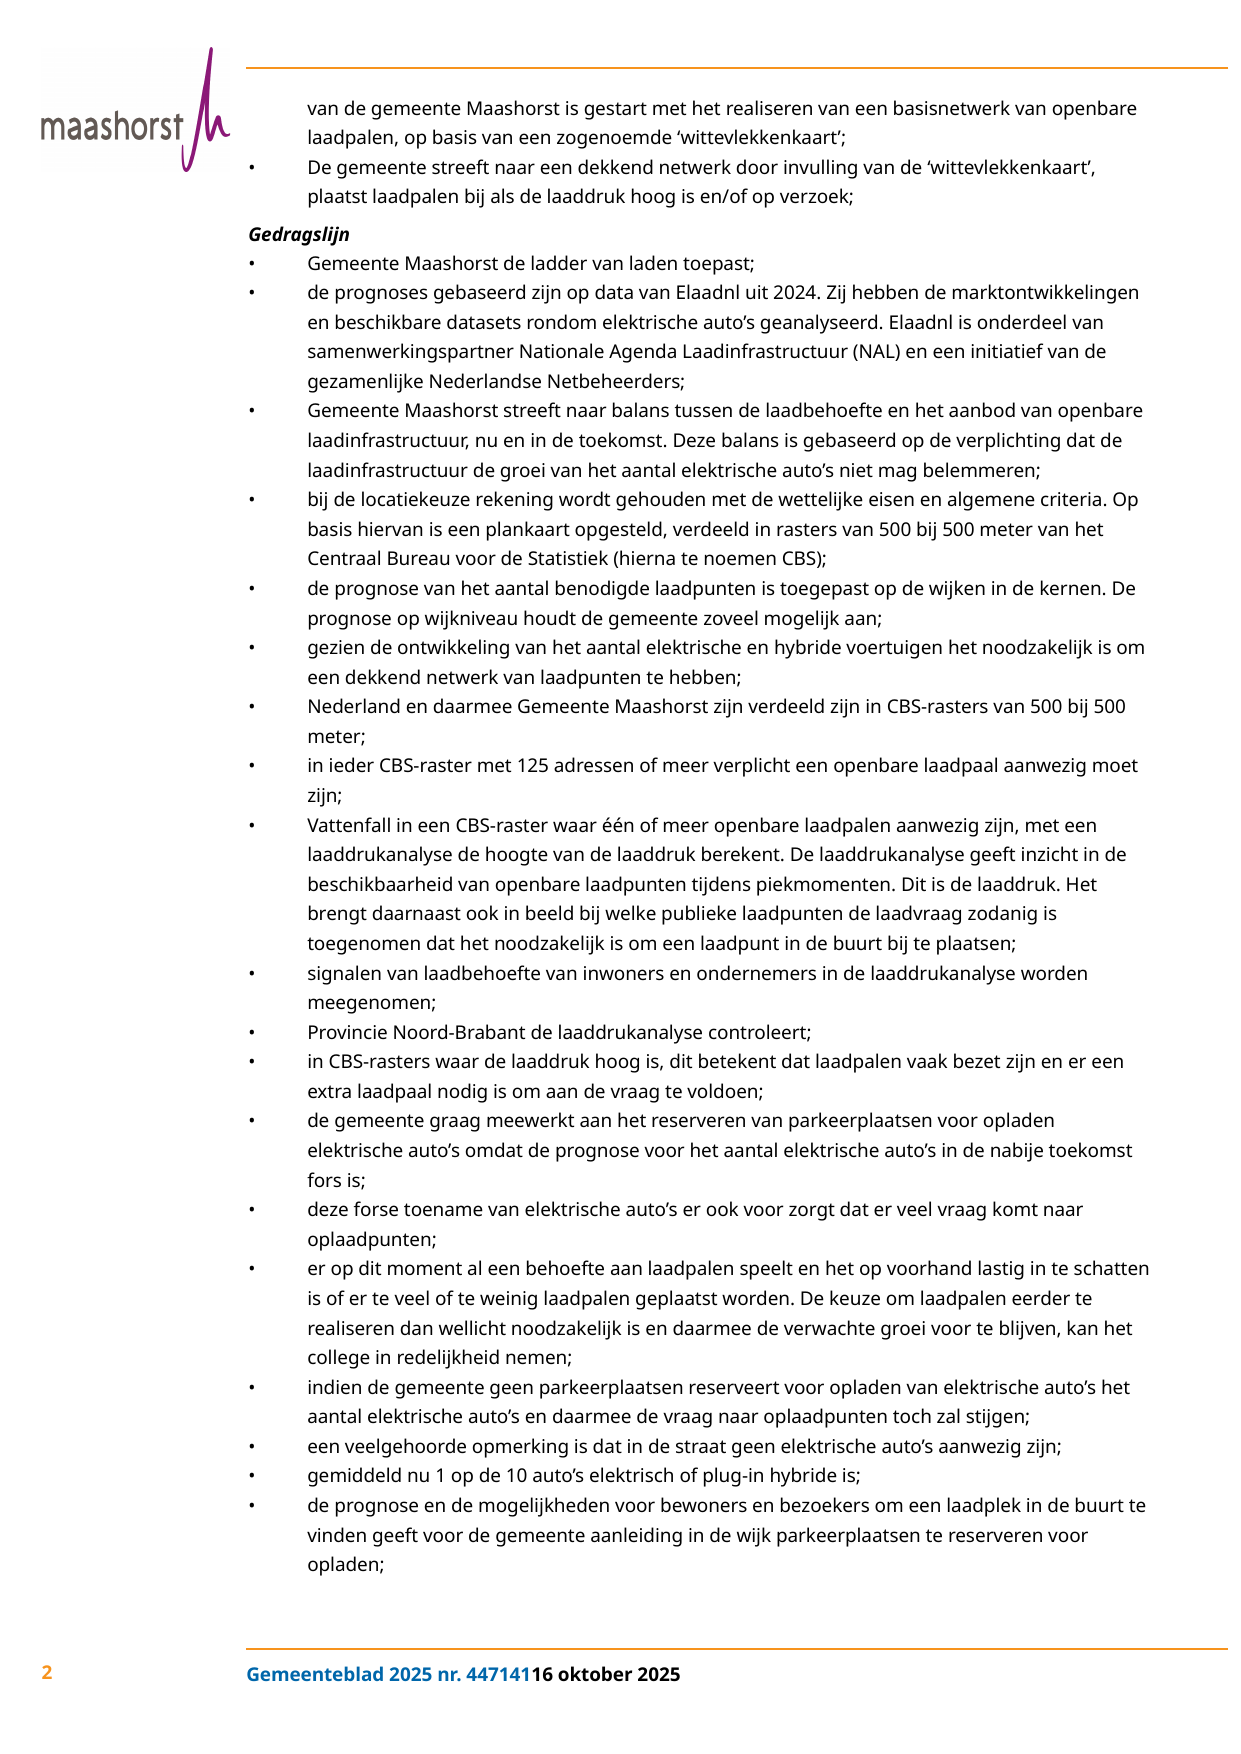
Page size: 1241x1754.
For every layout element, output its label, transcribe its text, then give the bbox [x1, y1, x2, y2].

text Gedragslijn [248, 221, 1152, 247]
list de prognose van het aantal benodigde laadpunten is toegepast op de wijken in de kernen. De prognose op wijkniveau houdt de gemeente zoveel mogelijk aan; [248, 575, 1152, 631]
list in CBS-rasters waar de laaddruk hoog is, dit betekent dat laadpalen vaak bezet zijn en er een extra laadpaal nodig is om aan de vraag te voldoen; [248, 1048, 1152, 1104]
list een veelgehoorde opmerking is dat in de straat geen elektrische auto’s aanwezig zijn; [248, 1433, 1152, 1459]
list van de gemeente Maashorst is gestart met het realiseren van een basisnetwerk van openbare laadpalen, op basis van een zogenoemde ‘wittevlekkenkaart’; [248, 95, 1152, 150]
list bij de locatiekeuze rekening wordt gehouden met de wettelijke eisen en algemene criteria. Op basis hiervan is een plankaart opgesteld, verdeeld in rasters van 500 bij 500 meter van het Centraal Bureau voor de Statistiek (hierna te noemen CBS); [248, 486, 1152, 571]
list de prognose en de mogelijkheden voor bewoners en bezoekers om een laadplek in de buurt te vinden geeft voor de gemeente aanleiding in de wijk parkeerplaatsen te reserveren voor opladen; [248, 1492, 1152, 1577]
list Gemeente Maashorst streeft naar balans tussen de laadbehoefte en het aanbod van openbare laadinfrastructuur, nu en in de toekomst. Deze balans is gebaseerd op de verplichting dat de laadinfrastructuur de groei van het aantal elektrische auto’s niet mag belemmeren; [248, 398, 1152, 483]
list De gemeente streeft naar een dekkend netwerk door invulling van de ‘wittevlekkenkaart’, plaatst laadpalen bij als de laaddruk hoog is en/of op verzoek; [248, 154, 1152, 209]
list gezien de ontwikkeling van het aantal elektrische en hybride voertuigen het noodzakelijk is om een dekkend netwerk van laadpunten te hebben; [248, 634, 1152, 690]
list de prognoses gebaseerd zijn op data van Elaadnl uit 2024. Zij hebben de marktontwikkelingen en beschikbare datasets rondom elektrische auto’s geanalyseerd. Elaadnl is onderdeel van samenwerkingspartner Nationale Agenda Laadinfrastructuur (NAL) en een initiatief van de gezamenlijke Nederlandse Netbeheerders; [248, 279, 1152, 394]
list indien de gemeente geen parkeerplaatsen reserveert voor opladen van elektrische auto’s het aantal elektrische auto’s en daarmee de vraag naar oplaadpunten toch zal stijgen; [248, 1374, 1152, 1429]
list Vattenfall in een CBS-raster waar één of meer openbare laadpalen aanwezig zijn, met een laaddrukanalyse de hoogte van de laaddruk berekent. De laaddrukanalyse geeft inzicht in de beschikbaarheid van openbare laadpunten tijdens piekmomenten. Dit is de laaddruk. Het brengt daarnaast ook in beeld bij welke publieke laadpunten de laadvraag zodanig is toegenomen dat het noodzakelijk is om een laadpunt in de buurt bij te plaatsen; [248, 812, 1152, 956]
list deze forse toename van elektrische auto’s er ook voor zorgt dat er veel vraag komt naar oplaadpunten; [248, 1196, 1152, 1252]
list de gemeente graag meewerkt aan het reserveren van parkeerplaatsen voor opladen elektrische auto’s omdat de prognose voor het aantal elektrische auto’s in de nabije toekomst fors is; [248, 1108, 1152, 1193]
list in ieder CBS-raster met 125 adressen of meer verplicht een openbare laadpaal aanwezig moet zijn; [248, 753, 1152, 808]
list Provincie Noord-Brabant de laaddrukanalyse controleert; [248, 1019, 1152, 1045]
list Gemeente Maashorst de ladder van laden toepast; [248, 250, 1152, 276]
picture [41, 47, 231, 172]
list gemiddeld nu 1 op de 10 auto’s elektrisch of plug-in hybride is; [248, 1463, 1152, 1488]
list er op dit moment al een behoefte aan laadpalen speelt en het op voorhand lastig in te schatten is of er te veel of te weinig laadpalen geplaatst worden. De keuze om laadpalen eerder te realiseren dan wellicht noodzakelijk is en daarmee de verwachte groei voor te blijven, kan het college in redelijkheid nemen; [248, 1256, 1152, 1370]
list signalen van laadbehoefte van inwoners en ondernemers in de laaddrukanalyse worden meegenomen; [248, 960, 1152, 1015]
list Nederland en daarmee Gemeente Maashorst zijn verdeeld zijn in CBS-rasters van 500 bij 500 meter; [248, 693, 1152, 749]
